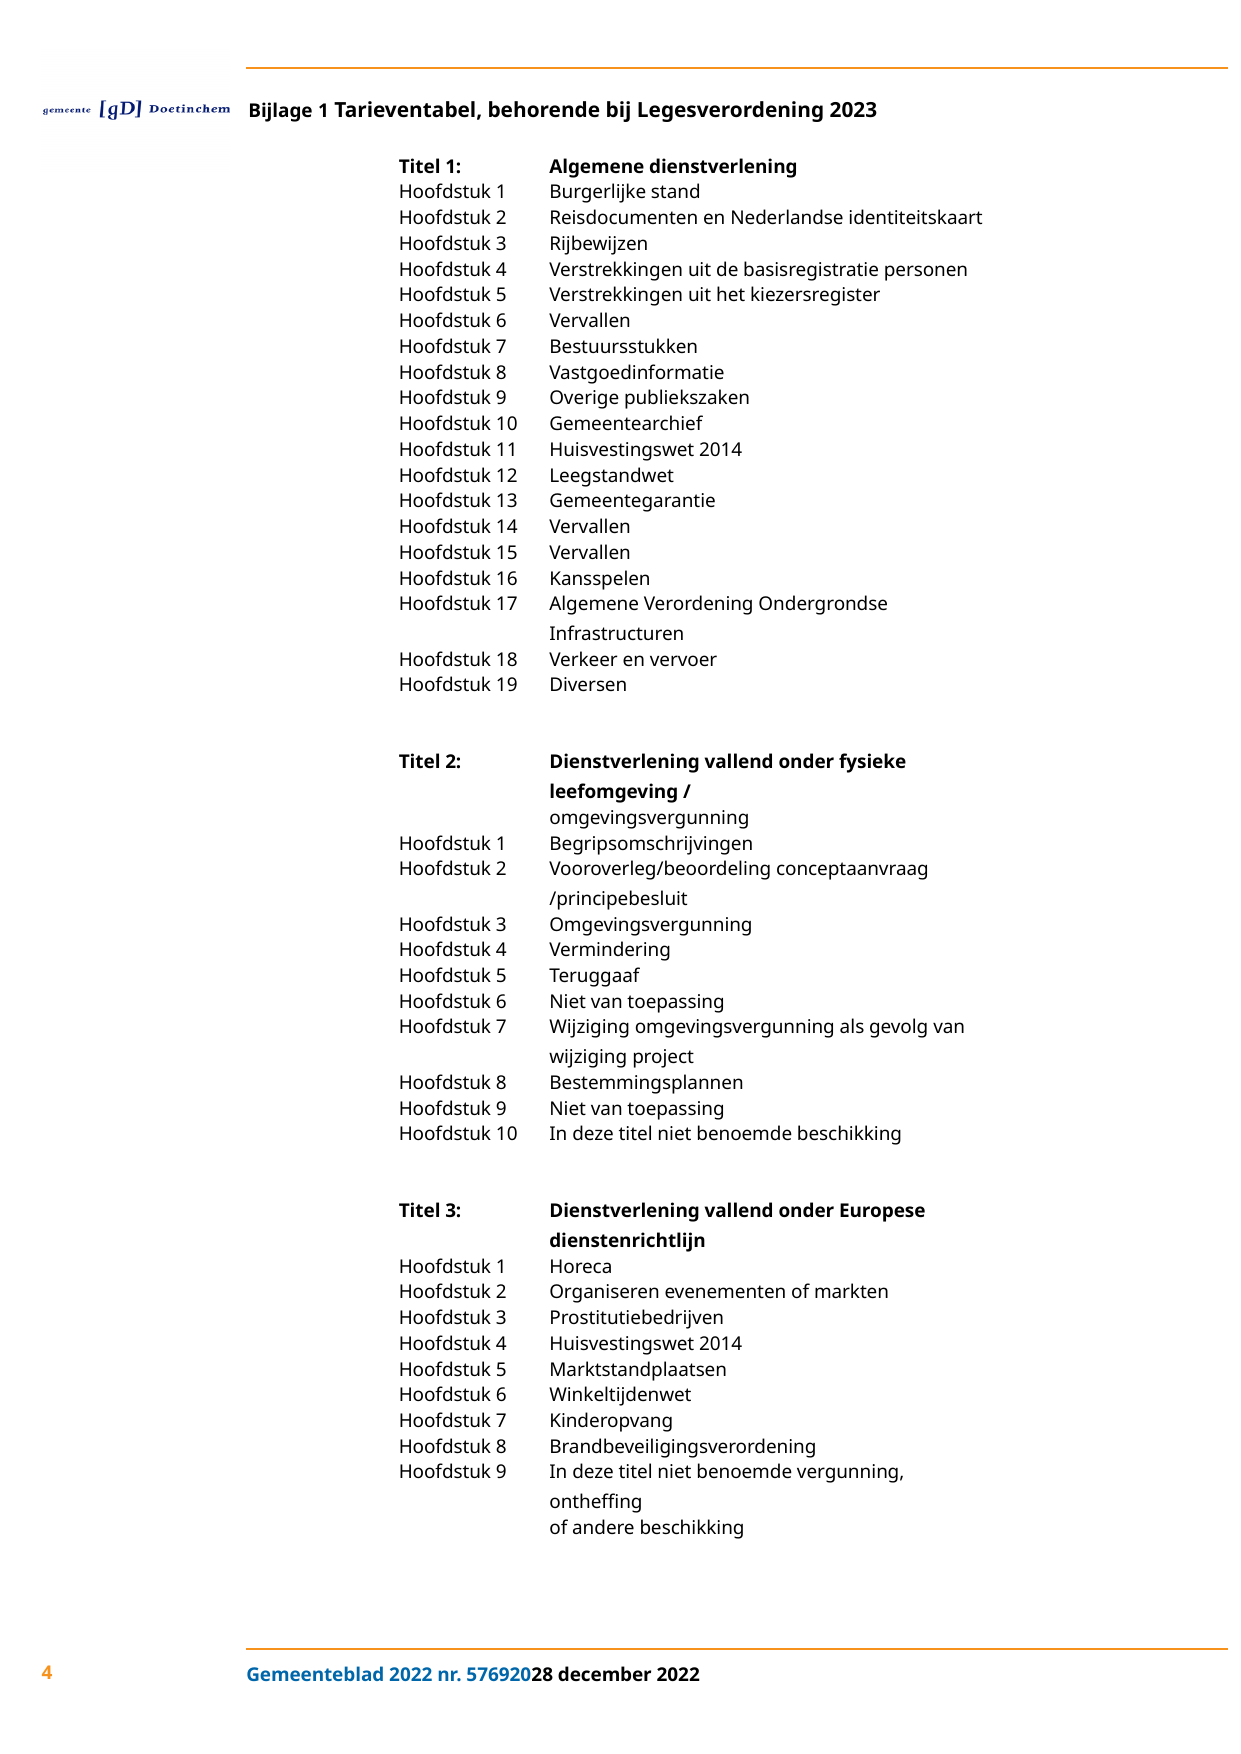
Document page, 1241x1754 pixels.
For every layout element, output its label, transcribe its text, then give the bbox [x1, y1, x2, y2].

table_cell Overige publiekszaken [549, 385, 1001, 410]
table_cell Hoofdstuk 9 [399, 1459, 549, 1514]
table_cell [248, 282, 398, 307]
table_cell Hoofdstuk 5 [399, 282, 549, 307]
table_cell [248, 488, 398, 513]
table_cell [549, 723, 700, 749]
table_cell [1001, 1382, 1152, 1407]
table_cell [1001, 671, 1152, 697]
table_cell [1001, 539, 1152, 565]
table_cell Hoofdstuk 7 [399, 333, 549, 359]
table_cell Bestemmingsplannen [549, 1069, 1001, 1095]
table_cell [248, 646, 398, 671]
table_cell Vervallen [549, 308, 1001, 333]
table_cell [1001, 1330, 1152, 1356]
table_cell [248, 1172, 398, 1198]
table_cell Leegstandwet [549, 462, 1001, 487]
table_cell Vervallen [549, 539, 1001, 565]
table_cell [549, 1566, 700, 1591]
table_cell [850, 1172, 1001, 1198]
table_cell Hoofdstuk 2 [399, 1279, 549, 1304]
table_cell Brandbeveiligingsverordening [549, 1433, 1001, 1459]
table_cell [549, 697, 700, 723]
picture [41, 47, 231, 172]
table_cell [248, 723, 398, 749]
table_cell [248, 804, 398, 830]
table_cell [1001, 590, 1152, 646]
table_cell [248, 1459, 398, 1514]
table_cell Niet van toepassing [549, 1095, 1001, 1120]
table_cell [248, 1253, 398, 1279]
table_header Algemene dienstverlening [549, 153, 1001, 179]
table_cell Hoofdstuk 13 [399, 488, 549, 513]
table_cell [1001, 565, 1152, 590]
table_cell Organiseren evenementen of markten [549, 1279, 1001, 1304]
table_cell Hoofdstuk 9 [399, 385, 549, 410]
table_cell [1001, 1356, 1152, 1382]
table_cell [1001, 1014, 1152, 1069]
table_cell Hoofdstuk 15 [399, 539, 549, 565]
table_cell [1001, 436, 1152, 462]
table_cell [248, 230, 398, 256]
table_cell Hoofdstuk 10 [399, 1120, 549, 1146]
table_cell [700, 1172, 850, 1198]
table_cell Hoofdstuk 2 [399, 205, 549, 230]
table_cell [1001, 1279, 1152, 1304]
table_cell Hoofdstuk 3 [399, 1304, 549, 1330]
table_cell Hoofdstuk 1 [399, 830, 549, 855]
table_cell [248, 205, 398, 230]
table_cell [1001, 1120, 1152, 1146]
table_cell [248, 539, 398, 565]
table_cell Hoofdstuk 4 [399, 256, 549, 282]
table_cell [248, 410, 398, 436]
table_cell Vermindering [549, 936, 1001, 962]
table_header [1001, 153, 1152, 179]
table_cell Wijziging omgevingsvergunning als gevolg van wijziging project [549, 1014, 1001, 1069]
table_cell Hoofdstuk 11 [399, 436, 549, 462]
table_cell [1001, 1095, 1152, 1120]
table_cell Gemeentegarantie [549, 488, 1001, 513]
table_cell [1001, 697, 1152, 723]
table_cell Hoofdstuk 1 [399, 179, 549, 204]
table_cell Hoofdstuk 4 [399, 936, 549, 962]
table_cell [1001, 1198, 1152, 1253]
text Bijlage 1 Tarieventabel, behorende bij Legesverordening 2023 [248, 95, 1152, 123]
table_cell Huisvestingswet 2014 [549, 436, 1001, 462]
table_cell Diversen [549, 671, 1001, 697]
table_cell [248, 911, 398, 936]
table_cell [248, 590, 398, 646]
table_cell [1001, 646, 1152, 671]
table_cell [248, 1407, 398, 1433]
table_cell Huisvestingswet 2014 [549, 1330, 1001, 1356]
table_header Titel 1: [399, 153, 549, 179]
table_cell [1001, 830, 1152, 855]
table_cell [1001, 488, 1152, 513]
table_cell [248, 1433, 398, 1459]
table_cell In deze titel niet benoemde beschikking [549, 1120, 1001, 1146]
table_cell Kinderopvang [549, 1407, 1001, 1433]
table_cell [549, 1146, 700, 1172]
table_cell [248, 1014, 398, 1069]
table_cell [1001, 1459, 1152, 1514]
table_cell Winkeltijdenwet [549, 1382, 1001, 1407]
table_cell [248, 855, 398, 911]
table_cell Bestuursstukken [549, 333, 1001, 359]
table_cell Titel 2: [399, 749, 549, 804]
table_cell [1001, 1253, 1152, 1279]
table_cell Hoofdstuk 3 [399, 911, 549, 936]
table_cell Vooroverleg/beoordeling conceptaanvraag /principebesluit [549, 855, 1001, 911]
table_cell [1001, 333, 1152, 359]
table_cell Burgerlijke stand [549, 179, 1001, 204]
table_cell [700, 1540, 850, 1566]
table_cell [399, 1566, 549, 1591]
table_cell Hoofdstuk 10 [399, 410, 549, 436]
table_cell Hoofdstuk 6 [399, 308, 549, 333]
table_cell [1001, 230, 1152, 256]
table_cell Hoofdstuk 9 [399, 1095, 549, 1120]
table_cell [248, 1356, 398, 1382]
table_cell Marktstandplaatsen [549, 1356, 1001, 1382]
table_cell [399, 697, 549, 723]
table_cell [549, 1172, 700, 1198]
table_cell Hoofdstuk 2 [399, 855, 549, 911]
table_cell [248, 1304, 398, 1330]
table_cell [1001, 1304, 1152, 1330]
table_cell Algemene Verordening Ondergrondse Infrastructuren [549, 590, 1001, 646]
table_cell Niet van toepassing [549, 988, 1001, 1014]
table_cell Hoofdstuk 3 [399, 230, 549, 256]
table_cell [1001, 855, 1152, 911]
table_cell [1001, 256, 1152, 282]
table_cell [248, 988, 398, 1014]
table_cell [700, 697, 850, 723]
table_cell [248, 1382, 398, 1407]
table_cell [1001, 804, 1152, 830]
table_cell [399, 1514, 549, 1540]
table_cell Hoofdstuk 12 [399, 462, 549, 487]
table_cell [248, 749, 398, 804]
table_cell [1001, 1407, 1152, 1433]
table_cell [248, 936, 398, 962]
table_cell Hoofdstuk 19 [399, 671, 549, 697]
table_cell [248, 385, 398, 410]
table_cell [399, 1540, 549, 1566]
table_cell Vastgoedinformatie [549, 359, 1001, 384]
table_cell [248, 1514, 398, 1540]
table_cell Hoofdstuk 16 [399, 565, 549, 590]
table_cell [399, 804, 549, 830]
table_cell Hoofdstuk 8 [399, 1069, 549, 1095]
table_cell [1001, 205, 1152, 230]
table_cell Hoofdstuk 8 [399, 359, 549, 384]
table_cell [248, 962, 398, 988]
table_cell Hoofdstuk 5 [399, 1356, 549, 1382]
table_cell [1001, 513, 1152, 539]
table_cell Hoofdstuk 4 [399, 1330, 549, 1356]
table_cell Verstrekkingen uit de basisregistratie personen [549, 256, 1001, 282]
table_cell [1001, 308, 1152, 333]
table_cell [1001, 1172, 1152, 1198]
table_cell Dienstverlening vallend onder Europese dienstenrichtlijn [549, 1198, 1001, 1253]
table_cell [850, 697, 1001, 723]
table_cell Reisdocumenten en Nederlandse identiteitskaart [549, 205, 1001, 230]
table_cell [248, 308, 398, 333]
table_cell [248, 436, 398, 462]
table_cell [399, 1172, 549, 1198]
table_cell [850, 1146, 1001, 1172]
table_cell [1001, 1566, 1152, 1591]
table_cell [700, 1146, 850, 1172]
table_cell Teruggaaf [549, 962, 1001, 988]
table_cell Hoofdstuk 6 [399, 1382, 549, 1407]
table_cell [248, 1095, 398, 1120]
table_cell Dienstverlening vallend onder fysieke leefomgeving / [549, 749, 1001, 804]
table_cell Hoofdstuk 17 [399, 590, 549, 646]
table_cell of andere beschikking [549, 1514, 1001, 1540]
table_cell [1001, 385, 1152, 410]
table_cell Hoofdstuk 8 [399, 1433, 549, 1459]
table_cell [1001, 936, 1152, 962]
table_cell Omgevingsvergunning [549, 911, 1001, 936]
table_cell [1001, 911, 1152, 936]
table_cell Horeca [549, 1253, 1001, 1279]
table_cell [1001, 462, 1152, 487]
table_cell omgevingsvergunning [549, 804, 1001, 830]
table_cell [248, 671, 398, 697]
table_cell Hoofdstuk 18 [399, 646, 549, 671]
table_cell Verkeer en vervoer [549, 646, 1001, 671]
table_cell Hoofdstuk 7 [399, 1407, 549, 1433]
table_cell [1001, 962, 1152, 988]
table_cell [1001, 723, 1152, 749]
table_cell In deze titel niet benoemde vergunning, ontheffing [549, 1459, 1001, 1514]
table_cell [1001, 282, 1152, 307]
table_cell [248, 1566, 398, 1591]
table_cell [1001, 1069, 1152, 1095]
table_cell Prostitutiebedrijven [549, 1304, 1001, 1330]
table_cell [248, 1120, 398, 1146]
table_cell [248, 333, 398, 359]
table_cell [1001, 749, 1152, 804]
table_cell [248, 179, 398, 204]
table_cell [248, 513, 398, 539]
table_cell [248, 1146, 398, 1172]
table_cell [248, 359, 398, 384]
table_cell [850, 1566, 1001, 1591]
table_cell [248, 1330, 398, 1356]
table_cell [248, 697, 398, 723]
table_cell [850, 723, 1001, 749]
table_cell Kansspelen [549, 565, 1001, 590]
table_cell Gemeentearchief [549, 410, 1001, 436]
table_cell [248, 1540, 398, 1566]
table_cell Verstrekkingen uit het kiezersregister [549, 282, 1001, 307]
table_cell [1001, 1146, 1152, 1172]
table_cell Hoofdstuk 7 [399, 1014, 549, 1069]
table_cell Begripsomschrijvingen [549, 830, 1001, 855]
table_cell Hoofdstuk 1 [399, 1253, 549, 1279]
table_cell Hoofdstuk 5 [399, 962, 549, 988]
table_cell [248, 256, 398, 282]
table_cell Hoofdstuk 14 [399, 513, 549, 539]
table_cell [1001, 1433, 1152, 1459]
table_cell [1001, 1540, 1152, 1566]
table_cell [1001, 988, 1152, 1014]
table_header [248, 153, 398, 179]
table_cell [1001, 179, 1152, 204]
table_cell [248, 1069, 398, 1095]
table_cell [1001, 410, 1152, 436]
table_cell [700, 723, 850, 749]
table_cell [248, 462, 398, 487]
table_cell [700, 1566, 850, 1591]
table_cell [1001, 1514, 1152, 1540]
table_cell Vervallen [549, 513, 1001, 539]
table_cell Rijbewijzen [549, 230, 1001, 256]
table_cell [248, 1198, 398, 1253]
table_cell [248, 565, 398, 590]
table_cell [248, 1279, 398, 1304]
table_cell [248, 830, 398, 855]
table_cell [549, 1540, 700, 1566]
table_cell [399, 1146, 549, 1172]
table_cell Hoofdstuk 6 [399, 988, 549, 1014]
table_cell [399, 723, 549, 749]
table_cell [1001, 359, 1152, 384]
table_cell [850, 1540, 1001, 1566]
table_cell Titel 3: [399, 1198, 549, 1253]
